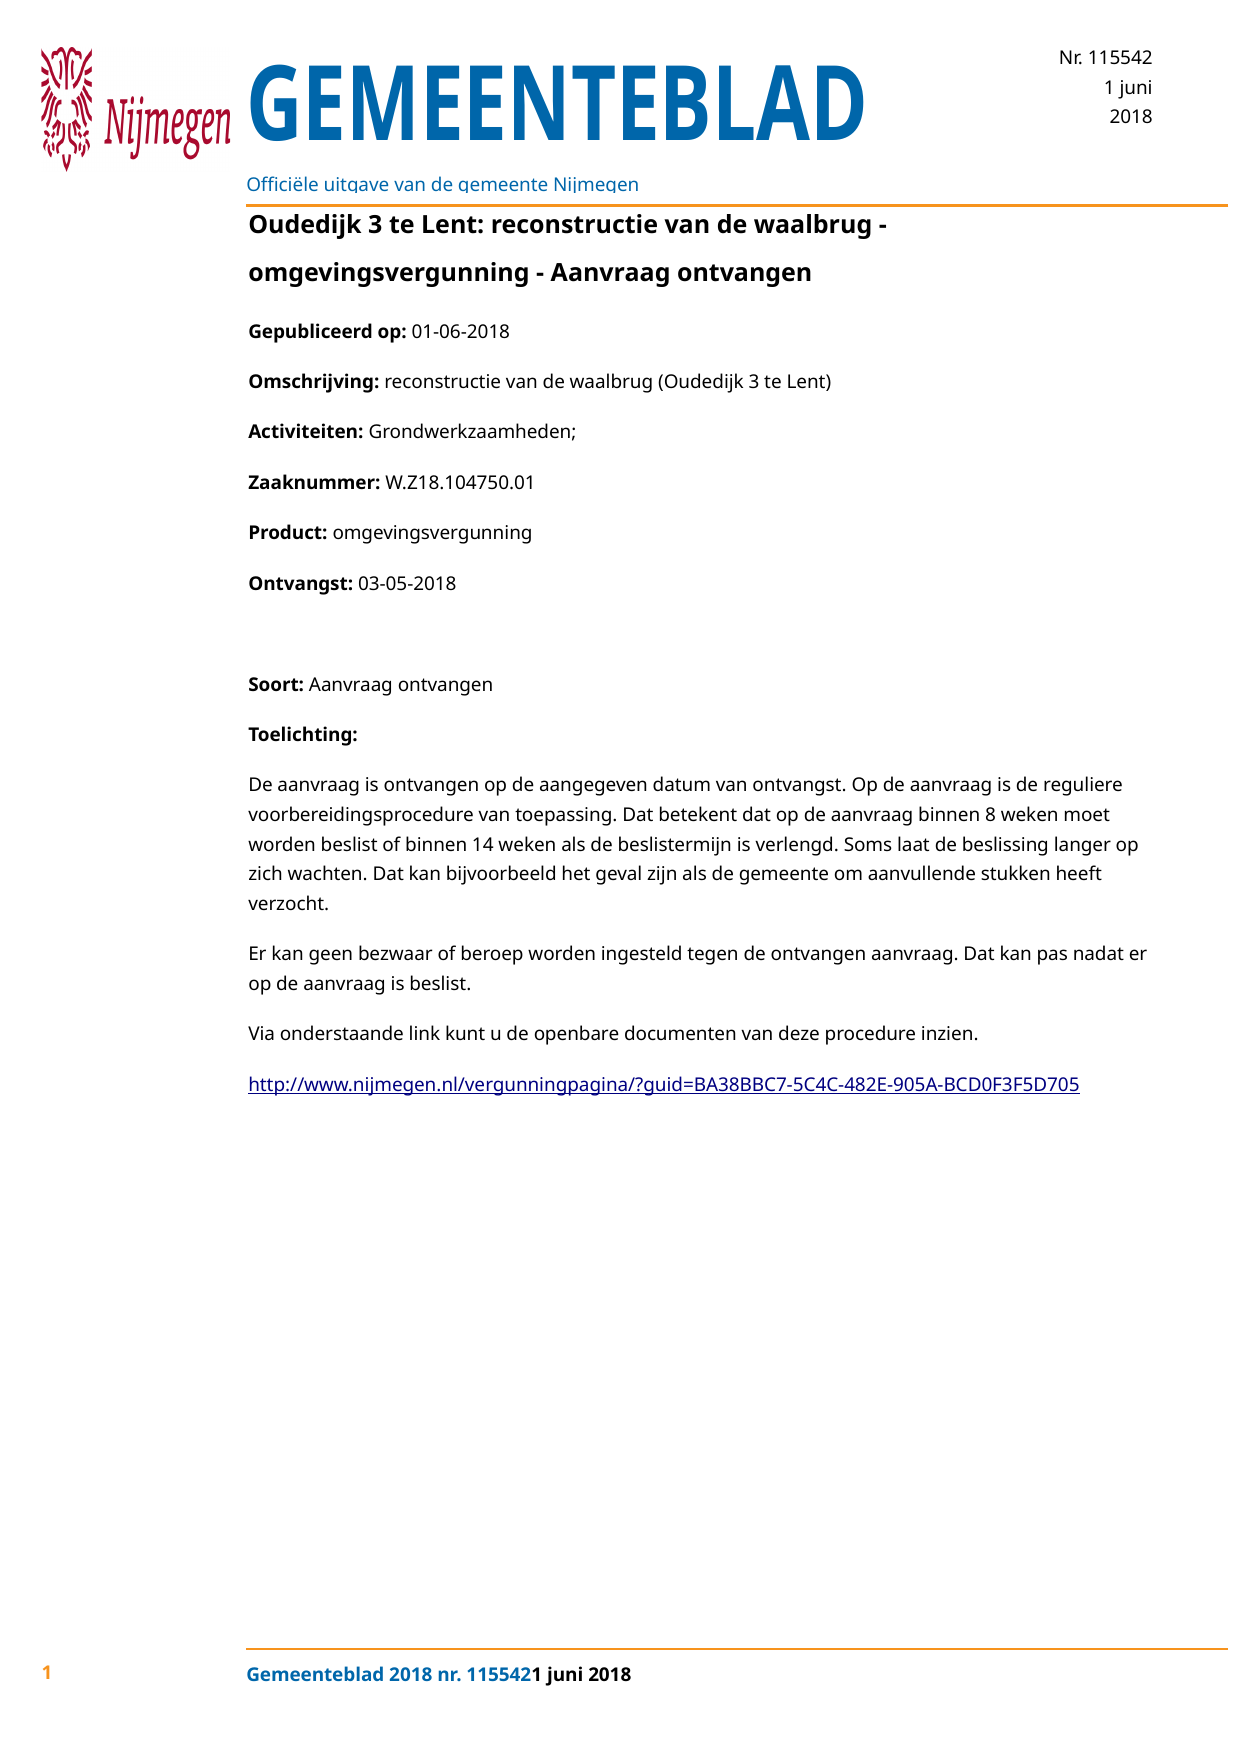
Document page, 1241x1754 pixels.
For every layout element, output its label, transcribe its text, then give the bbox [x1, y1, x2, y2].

text Er kan geen bezwaar of beroep worden ingesteld tegen de ontvangen aanvraag. Dat kan pas nadat er op de aanvraag is beslist. [248, 940, 1152, 996]
text Oudedijk 3 te Lent: reconstructie van de waalbrug - omgevingsvergunning - Aanvraag ontvangen [248, 207, 1152, 288]
text Ontvangst: 03-05-2018 [248, 570, 1152, 596]
text Product: omgevingsvergunning [248, 519, 1152, 545]
text Soort: Aanvraag ontvangen [248, 671, 1152, 697]
text Gepubliceerd op: 01-06-2018 [248, 318, 1152, 344]
text Omschrijving: reconstructie van de waalbrug (Oudedijk 3 te Lent) [248, 368, 1152, 394]
text http://www.nijmegen.nl/vergunningpagina/?guid=BA38BBC7-5C4C-482E-905A-BCD0F3F5D705 [248, 1071, 1152, 1097]
text Activiteiten: Grondwerkzaamheden; [248, 419, 1152, 444]
text Via onderstaande link kunt u de openbare documenten van deze procedure inzien. [248, 1020, 1152, 1046]
picture [41, 47, 231, 172]
text Zaaknummer: W.Z18.104750.01 [248, 469, 1152, 495]
text De aanvraag is ontvangen op de aangegeven datum van ontvangst. Op de aanvraag is de reguliere voorbereidingsprocedure van toepassing. Dat betekent dat op de aanvraag binnen 8 weken moet worden beslist of binnen 14 weken als de beslistermijn is verlengd. Soms laat de beslissing langer op zich wachten. Dat kan bijvoorbeeld het geval zijn als de gemeente om aanvullende stukken heeft verzocht. [248, 772, 1152, 916]
text Toelichting: [248, 721, 1152, 747]
